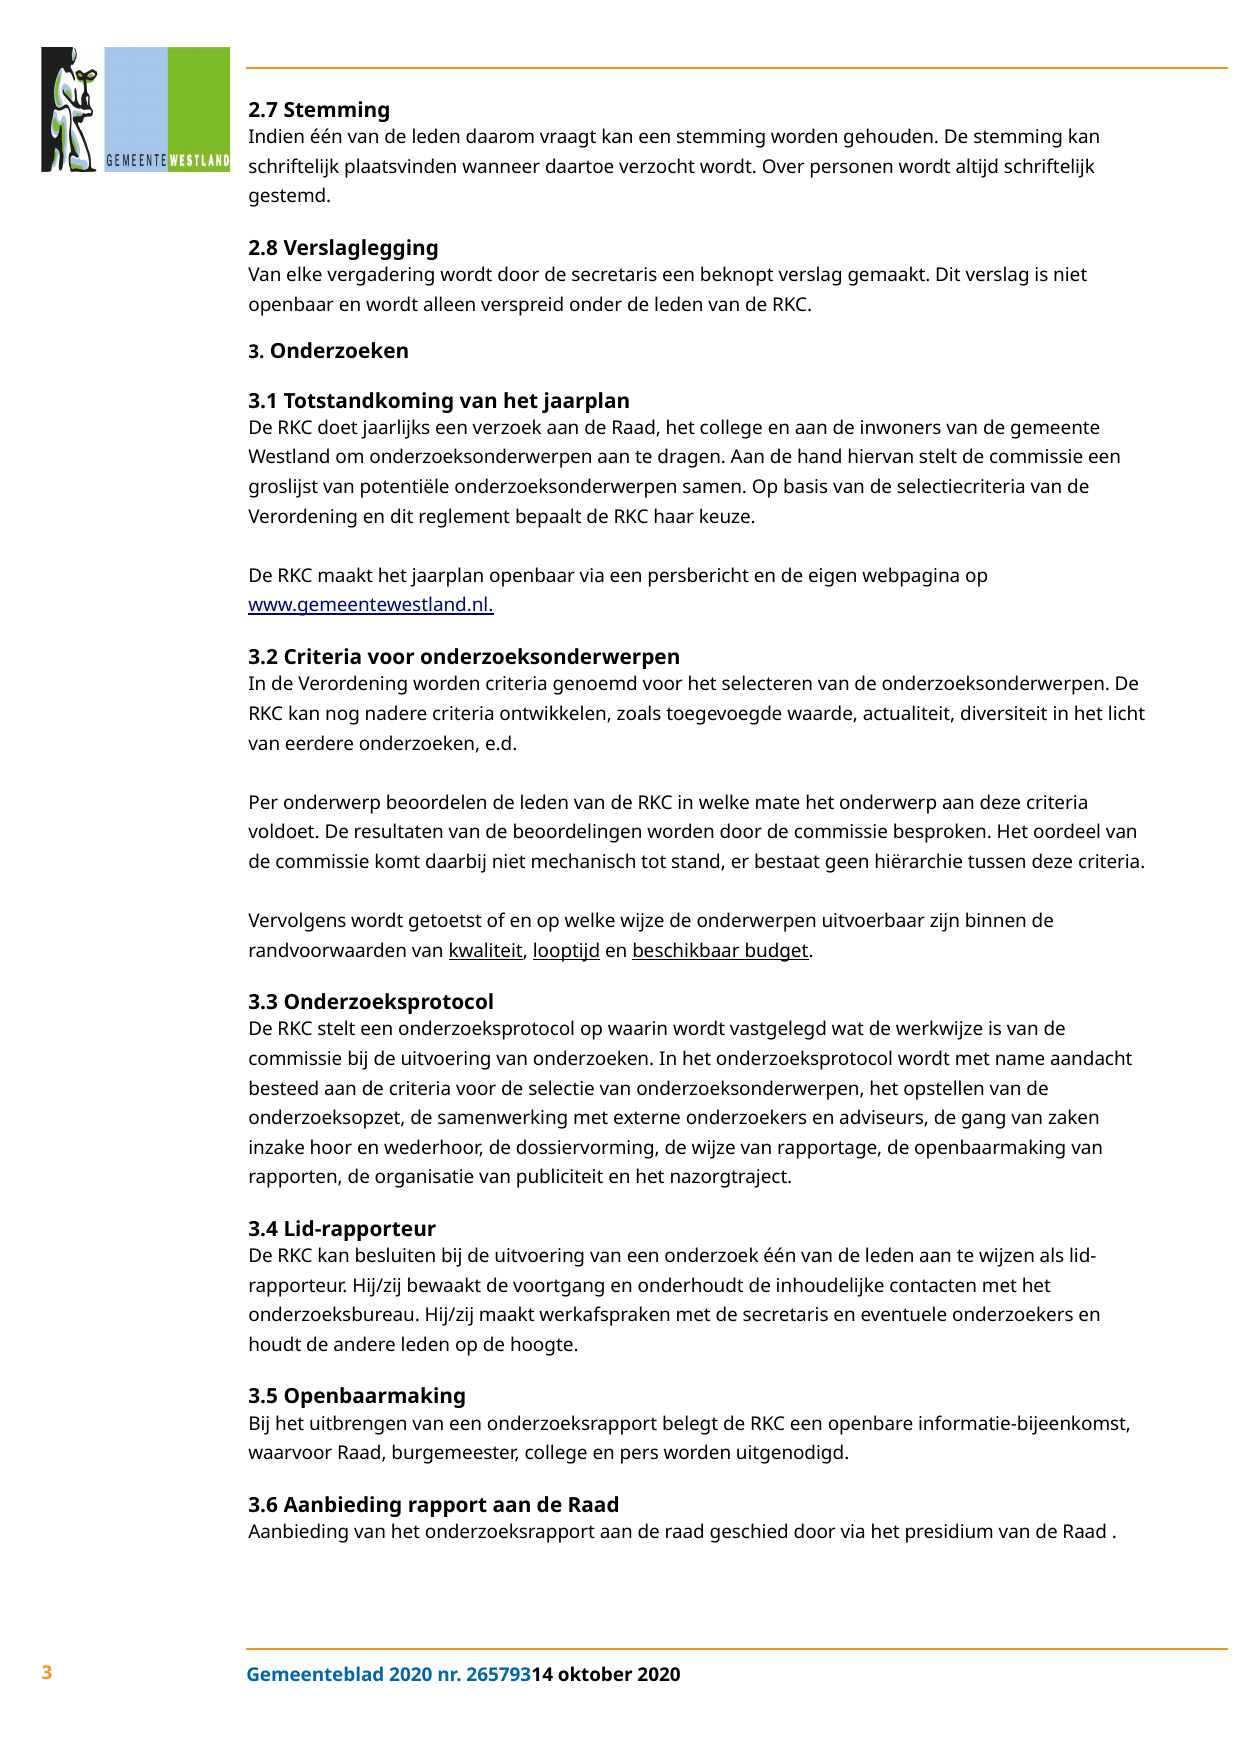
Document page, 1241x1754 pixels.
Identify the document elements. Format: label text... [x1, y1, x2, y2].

text Indien één van de leden daarom vraagt kan een stemming worden gehouden. De stemming kan schriftelijk plaatsvinden wanneer daartoe verzocht wordt. Over personen wordt altijd schriftelijk gestemd. [248, 123, 1152, 208]
text 3.5 Openbaarmaking [248, 1382, 1152, 1410]
text Bij het uitbrengen van een onderzoeksrapport belegt de RKC een openbare informatie-bijeenkomst, waarvoor Raad, burgemeester, college en pers worden uitgenodigd. [248, 1410, 1152, 1465]
text 2.7 Stemming [248, 95, 1152, 123]
text 3.2 Criteria voor onderzoeksonderwerpen [248, 642, 1152, 671]
text 3.4 Lid-rapporteur [248, 1214, 1152, 1242]
text 3.6 Aanbieding rapport aan de Raad [248, 1490, 1152, 1518]
text 3. Onderzoeken [248, 336, 1152, 365]
text 2.8 Verslaglegging [248, 233, 1152, 261]
text Per onderwerp beoordelen de leden van de RKC in welke mate het onderwerp aan deze criteria voldoet. De resultaten van de beoordelingen worden door de commissie besproken. Het oordeel van de commissie komt daarbij niet mechanisch tot stand, er bestaat geen hiërarchie tussen deze criteria. [248, 789, 1152, 874]
picture [41, 47, 231, 172]
text Van elke vergadering wordt door de secretaris een beknopt verslag gemaakt. Dit verslag is niet openbaar en wordt alleen verspreid onder de leden van de RKC. [248, 261, 1152, 317]
text Aanbieding van het onderzoeksrapport aan de raad geschied door via het presidium van de Raad . [248, 1518, 1152, 1544]
text De RKC stelt een onderzoeksprotocol op waarin wordt vastgelegd wat de werkwijze is van de commissie bij de uitvoering van onderzoeken. In het onderzoeksprotocol wordt met name aandacht besteed aan de criteria voor de selectie van onderzoeksonderwerpen, het opstellen van de onderzoeksopzet, de samenwerking met externe onderzoekers en adviseurs, de gang van zaken inzake hoor en wederhoor, de dossiervorming, de wijze van rapportage, de openbaarmaking van rapporten, de organisatie van publiciteit en het nazorgtraject. [248, 1016, 1152, 1189]
text 3.3 Onderzoeksprotocol [248, 987, 1152, 1016]
text De RKC maakt het jaarplan openbaar via een persbericht en de eigen webpagina op www.gemeentewestland.nl. [248, 562, 1152, 617]
text De RKC doet jaarlijks een verzoek aan de Raad, het college en aan de inwoners van de gemeente Westland om onderzoeksonderwerpen aan te dragen. Aan de hand hiervan stelt de commissie een groslijst van potentiële onderzoeksonderwerpen samen. Op basis van de selectiecriteria van de Verordening en dit reglement bepaalt de RKC haar keuze. [248, 414, 1152, 529]
text In de Verordening worden criteria genoemd voor het selecteren van de onderzoeksonderwerpen. De RKC kan nog nadere criteria ontwikkelen, zoals toegevoegde waarde, actualiteit, diversiteit in het licht van eerdere onderzoeken, e.d. [248, 671, 1152, 755]
text De RKC kan besluiten bij de uitvoering van een onderzoek één van de leden aan te wijzen als lid-rapporteur. Hij/zij bewaakt de voortgang en onderhoudt de inhoudelijke contacten met het onderzoeksbureau. Hij/zij maakt werkafspraken met de secretaris en eventuele onderzoekers en houdt de andere leden op de hoogte. [248, 1242, 1152, 1357]
text Vervolgens wordt getoetst of en op welke wijze de onderwerpen uitvoerbaar zijn binnen de randvoorwaarden van kwaliteit, looptijd en beschikbaar budget. [248, 907, 1152, 962]
text 3.1 Totstandkoming van het jaarplan [248, 386, 1152, 414]
